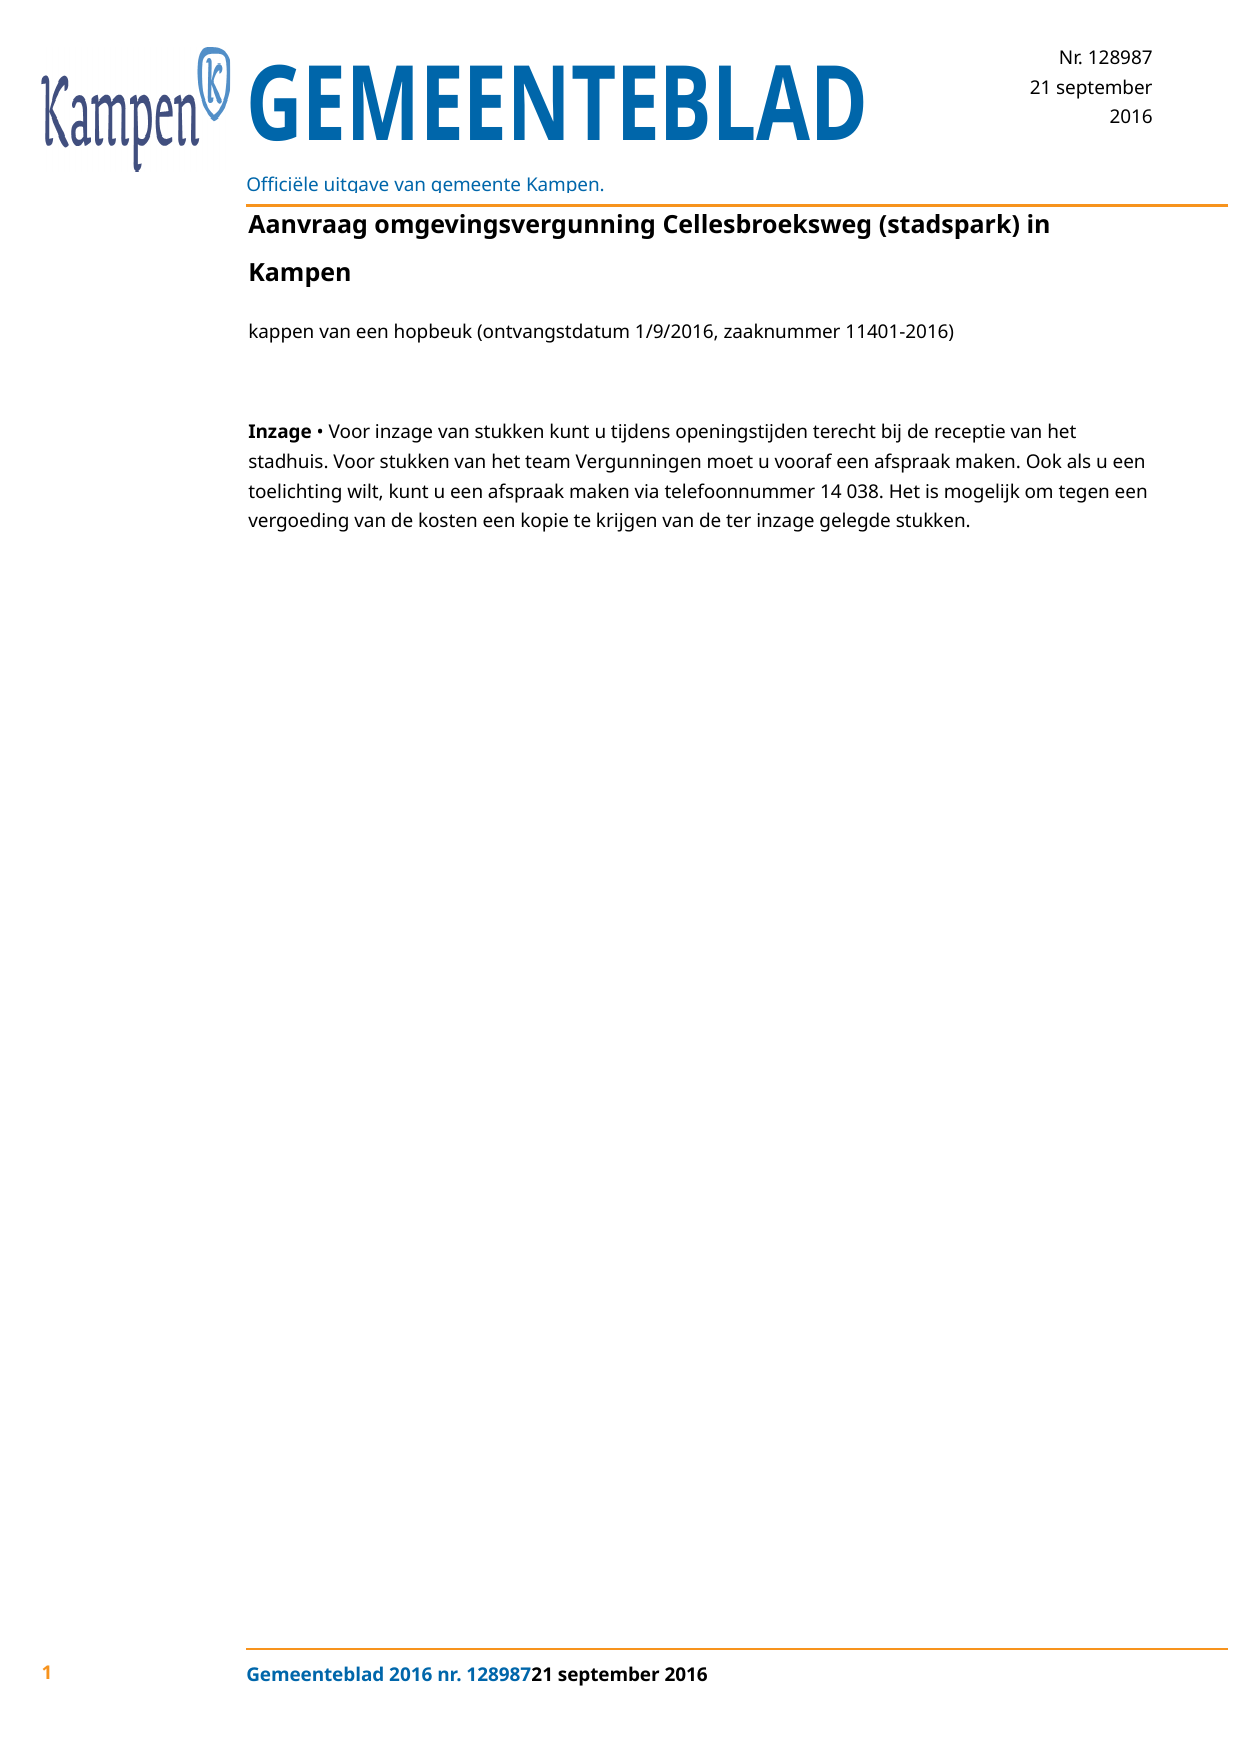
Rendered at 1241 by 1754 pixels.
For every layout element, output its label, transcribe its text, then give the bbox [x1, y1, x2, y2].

text Inzage • Voor inzage van stukken kunt u tijdens openingstijden terecht bij de receptie van het stadhuis. Voor stukken van het team Vergunningen moet u vooraf een afspraak maken. Ook als u een toelichting wilt, kunt u een afspraak maken via telefoonnummer 14 038. Het is mogelijk om tegen een vergoeding van de kosten een kopie te krijgen van de ter inzage gelegde stukken. [248, 419, 1152, 533]
text kappen van een hopbeuk (ontvangstdatum 1/9/2016, zaaknummer 11401-2016) [248, 318, 1152, 344]
text Aanvraag omgevingsvergunning Cellesbroeksweg (stadspark) in Kampen [248, 207, 1152, 288]
picture [41, 47, 231, 172]
